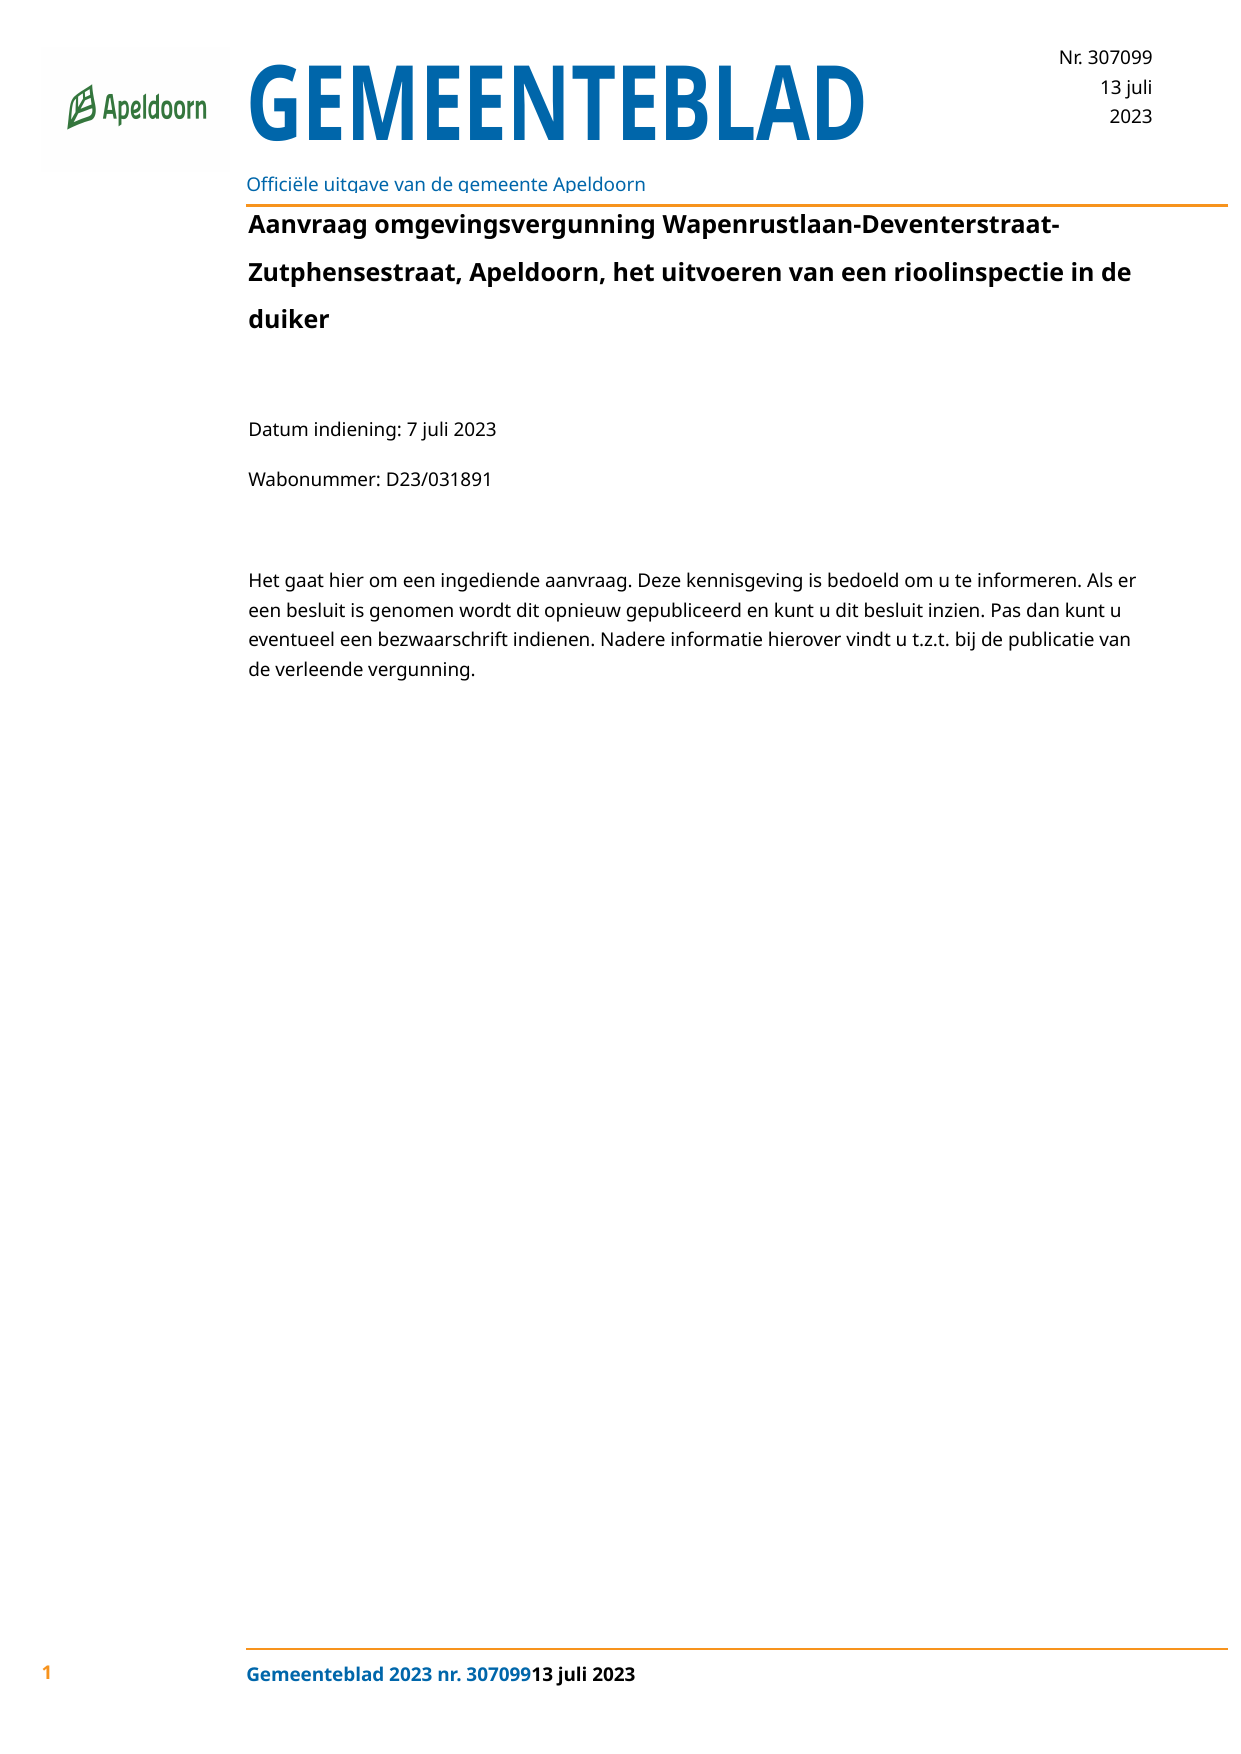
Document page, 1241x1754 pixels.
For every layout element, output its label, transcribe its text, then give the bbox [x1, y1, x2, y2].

picture [41, 47, 231, 172]
text Wabonummer: D23/031891 [248, 466, 1152, 492]
text Het gaat hier om een ingediende aanvraag. Deze kennisgeving is bedoeld om u te informeren. Als er een besluit is genomen wordt dit opnieuw gepubliceerd en kunt u dit besluit inzien. Pas dan kunt u eventueel een bezwaarschrift indienen. Nadere informatie hierover vindt u t.z.t. bij de publicatie van de verleende vergunning. [248, 567, 1152, 682]
text Aanvraag omgevingsvergunning Wapenrustlaan-Deventerstraat-Zutphensestraat, Apeldoorn, het uitvoeren van een rioolinspectie in de duiker [248, 207, 1152, 336]
text Datum indiening: 7 juli 2023 [248, 416, 1152, 442]
